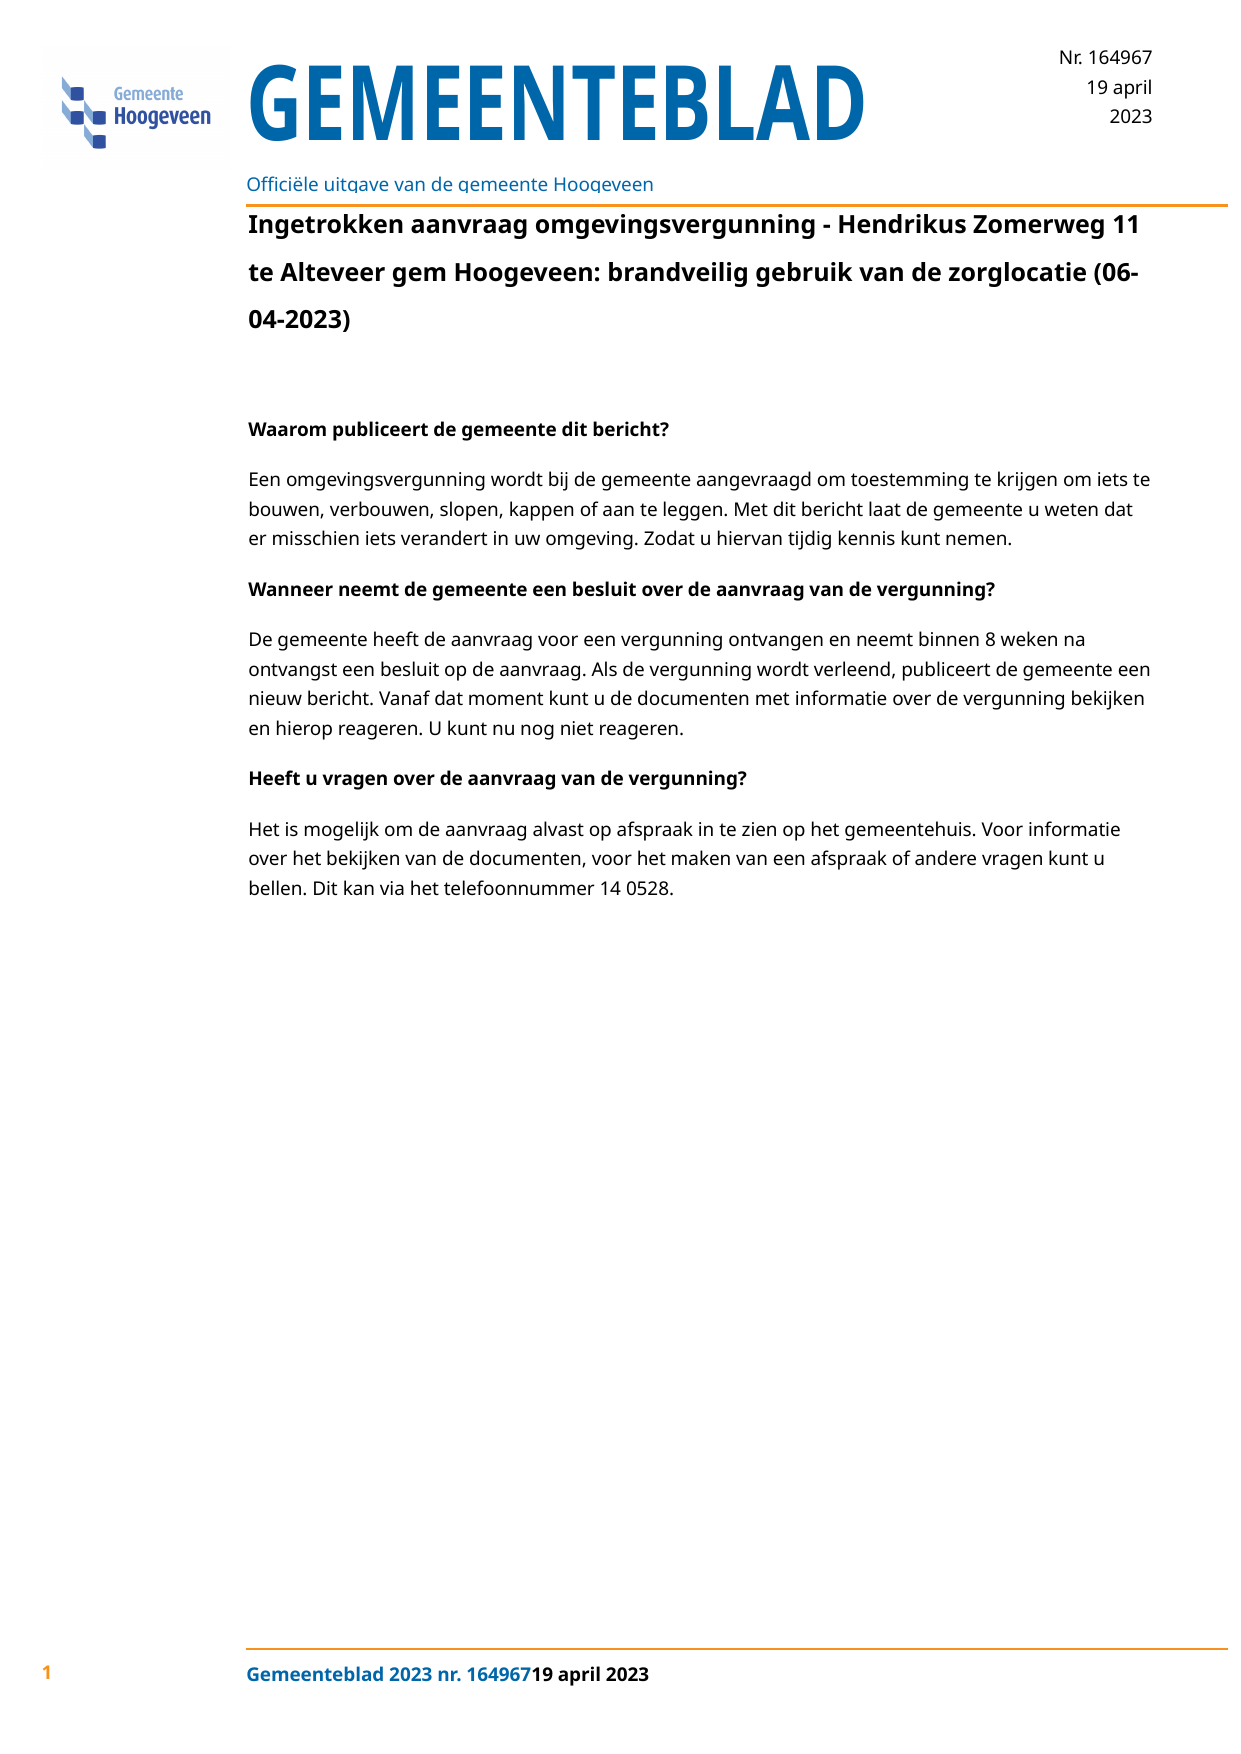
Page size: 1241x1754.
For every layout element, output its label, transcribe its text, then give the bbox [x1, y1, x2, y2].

text Heeft u vragen over de aanvraag van de vergunning? [248, 766, 1152, 791]
text Waarom publiceert de gemeente dit bericht? [248, 416, 1152, 442]
text De gemeente heeft de aanvraag voor een vergunning ontvangen en neemt binnen 8 weken na ontvangst een besluit op de aanvraag. Als de vergunning wordt verleend, publiceert de gemeente een nieuw bericht. Vanaf dat moment kunt u de documenten met informatie over de vergunning bekijken en hierop reageren. U kunt nu nog niet reageren. [248, 626, 1152, 741]
text Ingetrokken aanvraag omgevingsvergunning - Hendrikus Zomerweg 11 te Alteveer gem Hoogeveen: brandveilig gebruik van de zorglocatie (06-04-2023) [248, 207, 1152, 336]
text Een omgevingsvergunning wordt bij de gemeente aangevraagd om toestemming te krijgen om iets te bouwen, verbouwen, slopen, kappen of aan te leggen. Met dit bericht laat de gemeente u weten dat er misschien iets verandert in uw omgeving. Zodat u hiervan tijdig kennis kunt nemen. [248, 466, 1152, 551]
picture [41, 47, 231, 172]
text Wanneer neemt de gemeente een besluit over de aanvraag van de vergunning? [248, 576, 1152, 602]
text Het is mogelijk om de aanvraag alvast op afspraak in te zien op het gemeentehuis. Voor informatie over het bekijken van de documenten, voor het maken van een afspraak of andere vragen kunt u bellen. Dit kan via het telefoonnummer 14 0528. [248, 816, 1152, 901]
